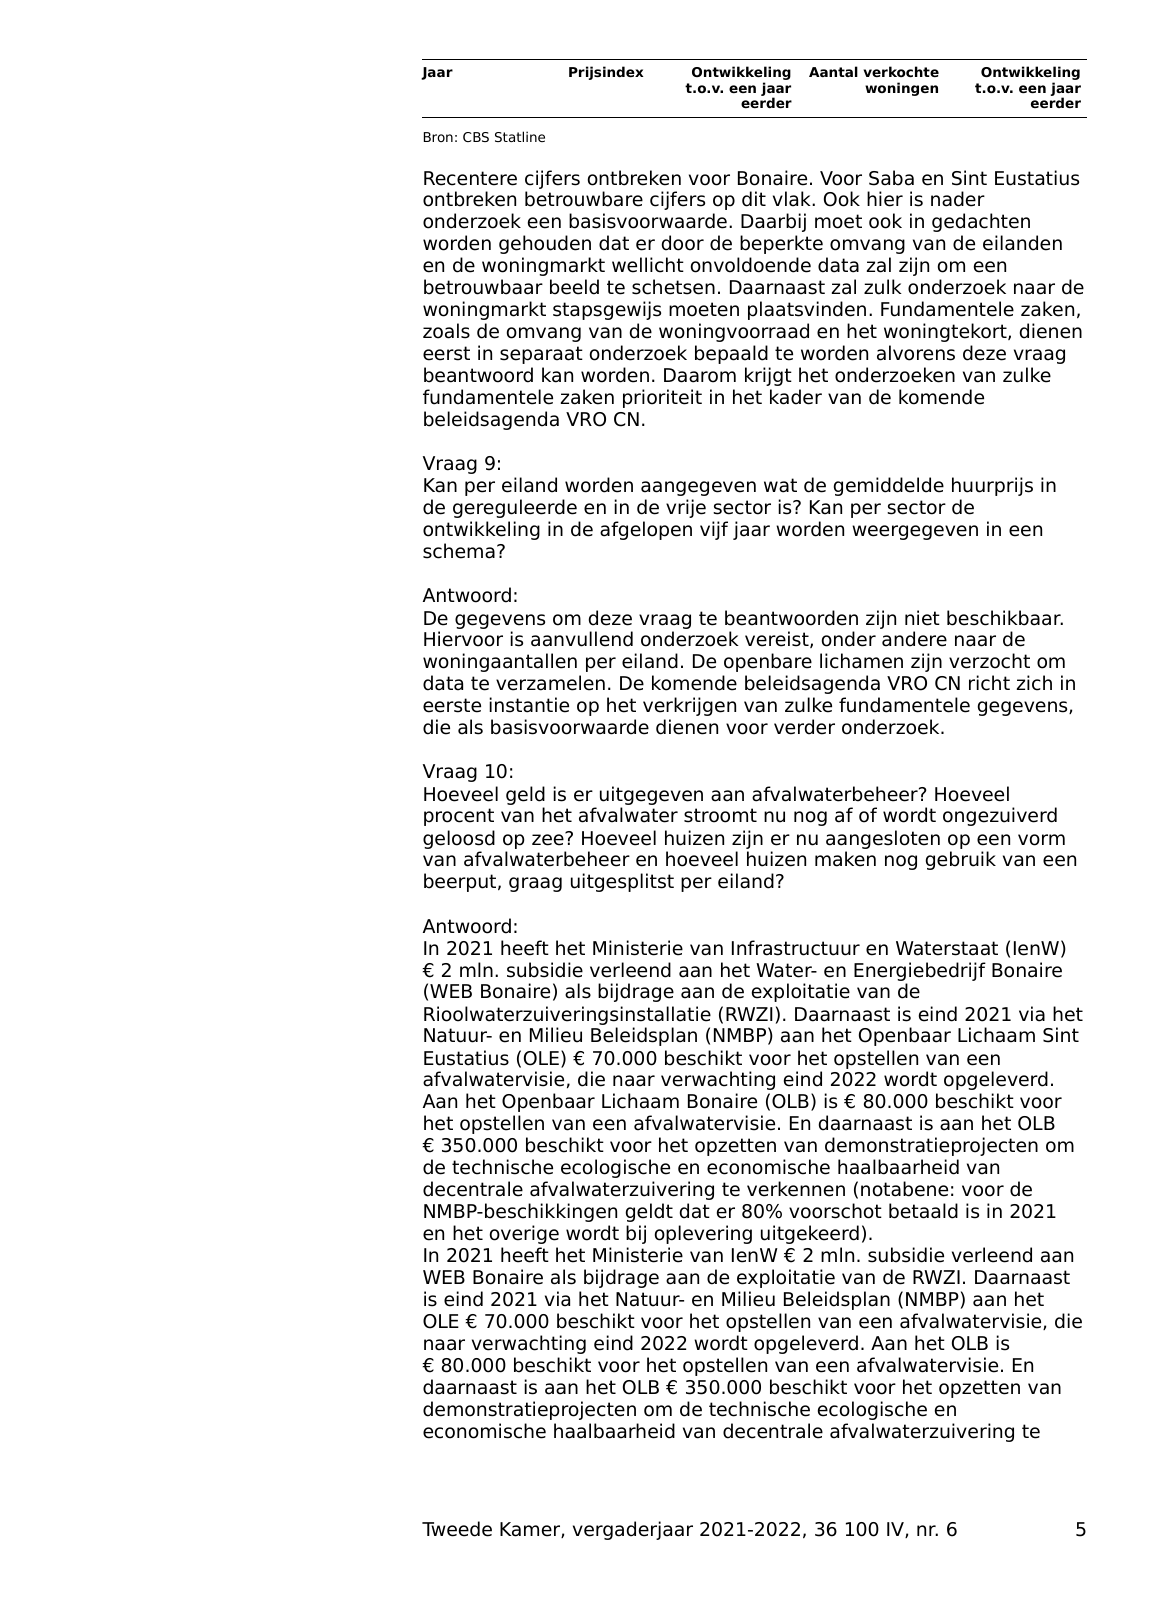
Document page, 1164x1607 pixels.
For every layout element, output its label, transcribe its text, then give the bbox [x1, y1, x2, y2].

text In 2021 heeft het Ministerie van Infrastructuur en Waterstaat (IenW) € 2 mln. subsidie verleend aan het Water- en Energiebedrijf Bonaire (WEB Bonaire) als bijdrage aan de exploitatie van de Rioolwaterzuiveringsinstallatie (RWZI). Daarnaast is eind 2021 via het Natuur- en Milieu Beleidsplan (NMBP) aan het Openbaar Lichaam Sint Eustatius (OLE) € 70.000 beschikt voor het opstellen van een afvalwatervisie, die naar verwachting eind 2022 wordt opgeleverd. Aan het Openbaar Lichaam Bonaire (OLB) is € 80.000 beschikt voor het opstellen van een afvalwatervisie. En daarnaast is aan het OLB € 350.000 beschikt voor het opzetten van demonstratieprojecten om de technische ecologische en economische haalbaarheid van decentrale afvalwaterzuivering te verkennen (notabene: voor de NMBP-beschikkingen geldt dat er 80% voorschot betaald is in 2021 en het overige wordt bij oplevering uitgekeerd). [422, 937, 1087, 1245]
table_cell Bron: CBS Statline [422, 118, 1087, 145]
text Hoeveel geld is er uitgegeven aan afvalwaterbeheer? Hoeveel procent van het afvalwater stroomt nu nog af of wordt ongezuiverd geloosd op zee? Hoeveel huizen zijn er nu aangesloten op een vorm van afvalwaterbeheer en hoeveel huizen maken nog gebruik van een beerput, graag uitgesplitst per eiland? [422, 783, 1087, 893]
text Vraag 9: [422, 453, 1087, 475]
text De gegevens om deze vraag te beantwoorden zijn niet beschikbaar. Hiervoor is aanvullend onderzoek vereist, onder andere naar de woningaantallen per eiland. De openbare lichamen zijn verzocht om data te verzamelen. De komende beleidsagenda VRO CN richt zich in eerste instantie op het verkrijgen van zulke fundamentele gegevens, die als basisvoorwaarde dienen voor verder onderzoek. [422, 607, 1087, 739]
table_header Prijsindex [502, 60, 649, 117]
table_header Ontwikkeling t.o.v. een jaar eerder [945, 60, 1087, 117]
text Antwoord: [422, 916, 1087, 937]
text Vraag 10: [422, 761, 1087, 783]
text Recentere cijfers ontbreken voor Bonaire. Voor Saba en Sint Eustatius ontbreken betrouwbare cijfers op dit vlak. Ook hier is nader onderzoek een basisvoorwaarde. Daarbij moet ook in gedachten worden gehouden dat er door de beperkte omvang van de eilanden en de woningmarkt wellicht onvoldoende data zal zijn om een betrouwbaar beeld te schetsen. Daarnaast zal zulk onderzoek naar de woningmarkt stapsgewijs moeten plaatsvinden. Fundamentele zaken, zoals de omvang van de woningvoorraad en het woningtekort, dienen eerst in separaat onderzoek bepaald te worden alvorens deze vraag beantwoord kan worden. Daarom krijgt het onderzoeken van zulke fundamentele zaken prioriteit in het kader van de komende beleidsagenda VRO CN. [422, 167, 1087, 431]
table_header Jaar [422, 60, 502, 117]
text Antwoord: [422, 585, 1087, 607]
text Kan per eiland worden aangegeven wat de gemiddelde huurprijs in de gereguleerde en in de vrije sector is? Kan per sector de ontwikkeling in de afgelopen vijf jaar worden weergegeven in een schema? [422, 475, 1087, 563]
text In 2021 heeft het Ministerie van IenW € 2 mln. subsidie verleend aan WEB Bonaire als bijdrage aan de exploitatie van de RWZI. Daarnaast is eind 2021 via het Natuur- en Milieu Beleidsplan (NMBP) aan het OLE € 70.000 beschikt voor het opstellen van een afvalwatervisie, die naar verwachting eind 2022 wordt opgeleverd. Aan het OLB is € 80.000 beschikt voor het opstellen van een afvalwatervisie. En daarnaast is aan het OLB € 350.000 beschikt voor het opzetten van demonstratieprojecten om de technische ecologische en economische haalbaarheid van decentrale afvalwaterzuivering te [422, 1245, 1087, 1443]
table_header Ontwikkeling t.o.v. een jaar eerder [650, 60, 797, 117]
table_header Aantal verkochte woningen [797, 60, 945, 117]
